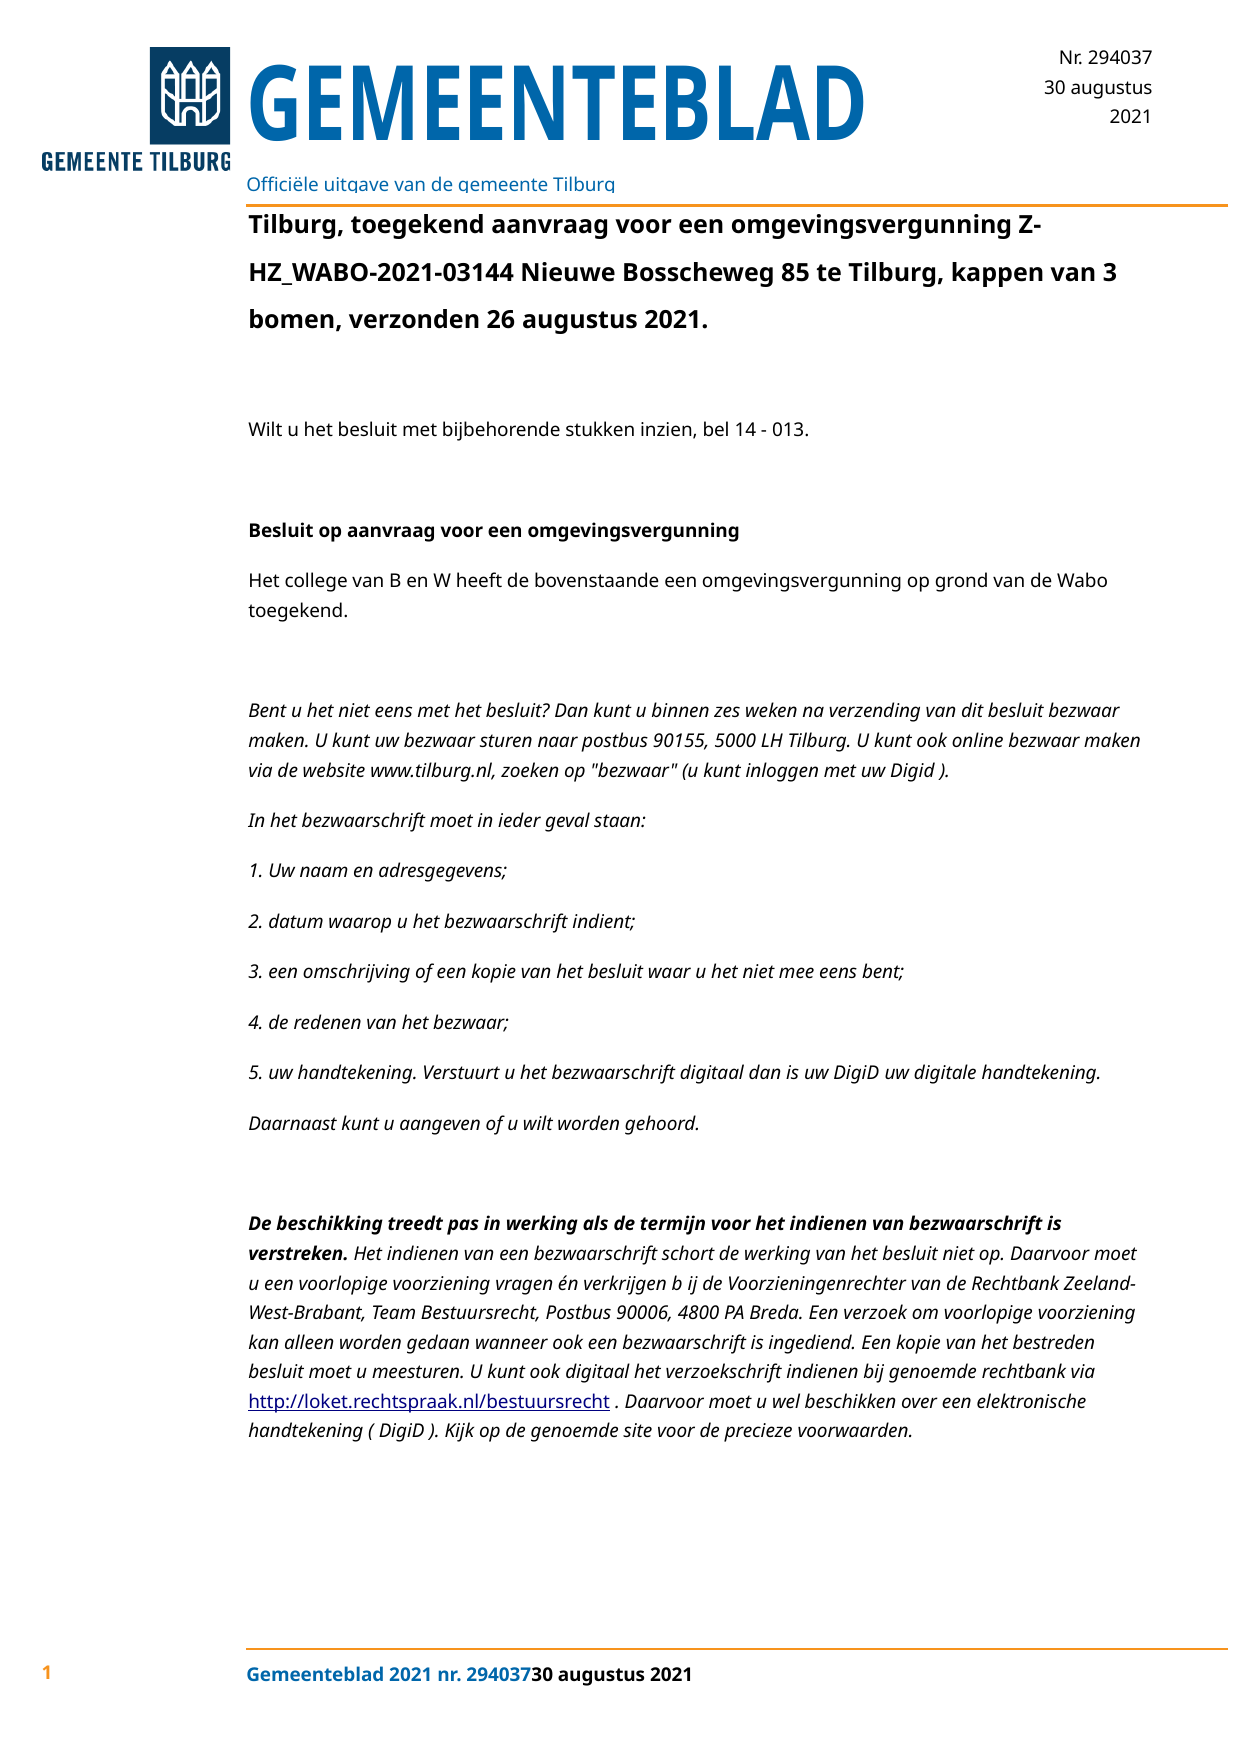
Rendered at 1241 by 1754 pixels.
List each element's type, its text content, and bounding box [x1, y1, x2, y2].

text In het bezwaarschrift moet in ieder geval staan: [248, 807, 1152, 833]
text Het college van B en W heeft de bovenstaande een omgevingsvergunning op grond van de Wabo toegekend. [248, 567, 1152, 622]
text 4. de redenen van het bezwaar; [248, 1009, 1152, 1034]
text Bent u het niet eens met het besluit? Dan kunt u binnen zes weken na verzending van dit besluit bezwaar maken. U kunt uw bezwaar sturen naar postbus 90155, 5000 LH Tilburg. U kunt ook online bezwaar maken via de website www.tilburg.nl, zoeken op "bezwaar" (u kunt inloggen met uw Digid ). [248, 698, 1152, 782]
text 5. uw handtekening. Verstuurt u het bezwaarschrift digitaal dan is uw DigiD uw digitale handtekening. [248, 1059, 1152, 1085]
text Daarnaast kunt u aangeven of u wilt worden gehoord. [248, 1110, 1152, 1135]
text 1. Uw naam en adresgegevens; [248, 858, 1152, 883]
text Tilburg, toegekend aanvraag voor een omgevingsvergunning Z-HZ_WABO-2021-03144 Nieuwe Bosscheweg 85 te Tilburg, kappen van 3 bomen, verzonden 26 augustus 2021. [248, 207, 1152, 336]
text Wilt u het besluit met bijbehorende stukken inzien, bel 14 - 013. [248, 416, 1152, 442]
text Besluit op aanvraag voor een omgevingsvergunning [248, 517, 1152, 542]
text De beschikking treedt pas in werking als de termijn voor het indienen van bezwaarschrift is verstreken. Het indienen van een bezwaarschrift schort de werking van het besluit niet op. Daarvoor moet u een voorlopige voorziening vragen én verkrijgen b ij de Voorzieningenrechter van de Rechtbank Zeeland-West-Brabant, Team Bestuursrecht, Postbus 90006, 4800 PA Breda. Een verzoek om voorlopige voorziening kan alleen worden gedaan wanneer ook een bezwaarschrift is ingediend. Een kopie van het bestreden besluit moet u meesturen. U kunt ook digitaal het verzoekschrift indienen bij genoemde rechtbank via http://loket.rechtspraak.nl/bestuursrecht . Daarvoor moet u wel beschikken over een elektronische handtekening ( DigiD ). Kijk op de genoemde site voor de precieze voorwaarden. [248, 1211, 1152, 1443]
picture [41, 47, 231, 172]
text 3. een omschrijving of een kopie van het besluit waar u het niet mee eens bent; [248, 958, 1152, 984]
text 2. datum waarop u het bezwaarschrift indient; [248, 908, 1152, 934]
